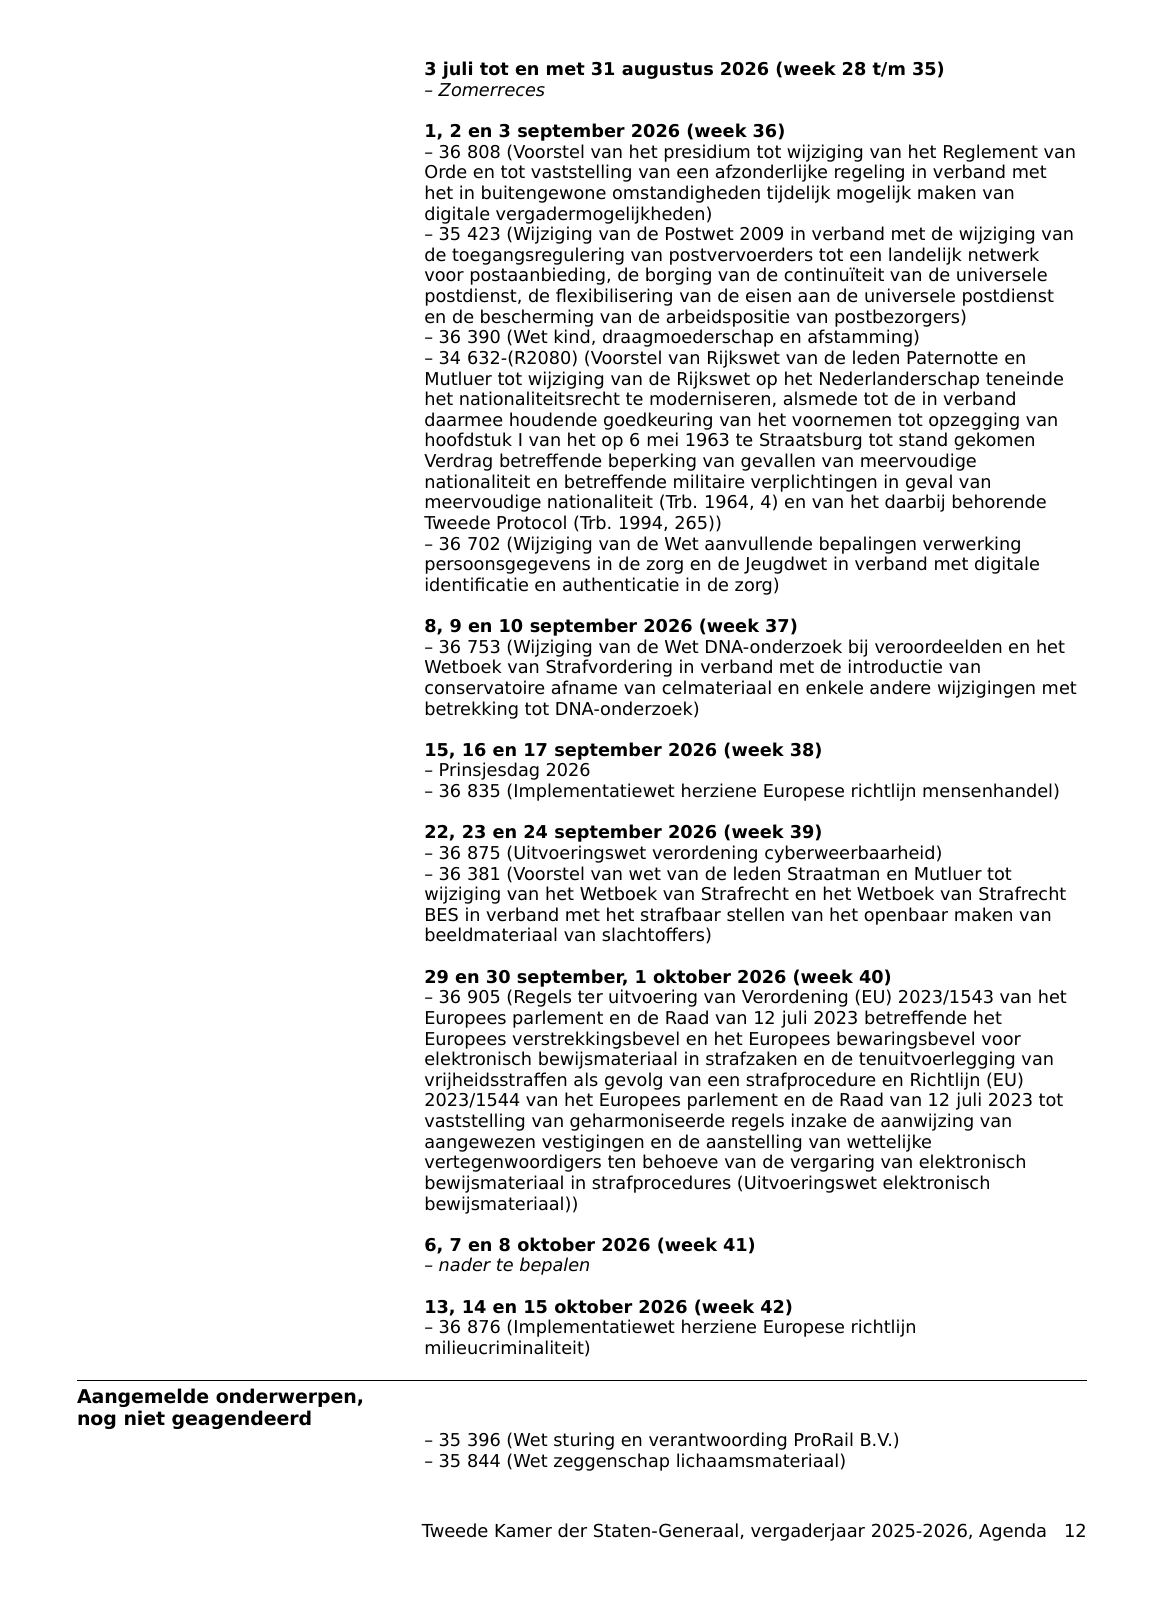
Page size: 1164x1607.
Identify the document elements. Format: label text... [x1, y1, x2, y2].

table_cell [77, 80, 401, 100]
table_cell [401, 100, 418, 121]
table_cell [401, 781, 418, 802]
table_cell [77, 719, 401, 740]
table_cell [77, 1297, 401, 1317]
table_cell [77, 781, 401, 802]
table_cell 15, 16 en 17 september 2026 (week 38) [418, 740, 1087, 760]
table_cell [401, 987, 418, 1214]
table_cell [77, 1317, 401, 1358]
table_cell [401, 967, 418, 987]
table_header [401, 1381, 418, 1430]
table_cell [401, 802, 418, 822]
table_cell [401, 1451, 418, 1471]
table_cell [401, 864, 418, 946]
table_cell – 34 632-(R2080) (Voorstel van Rijkswet van de leden Paternotte en Mutluer tot wijziging van de Rijkswet op het Nederlanderschap teneinde het nationaliteitsrecht te moderniseren, alsmede tot de in verband daarmee houdende goedkeuring van het voornemen tot opzegging van hoofdstuk I van het op 6 mei 1963 te Straatsburg tot stand gekomen Verdrag betreffende beperking van gevallen van meervoudige nationaliteit en betreffende militaire verplichtingen in geval van meervoudige nationaliteit (Trb. 1964, 4) en van het daarbij behorende Tweede Protocol (Trb. 1994, 265)) [418, 348, 1087, 533]
table_cell [418, 1276, 1087, 1297]
table_cell [77, 348, 401, 533]
table_cell [418, 1214, 1087, 1235]
table_cell – Prinsjesdag 2026 [418, 760, 1087, 781]
table_cell [401, 637, 418, 719]
table_cell [418, 719, 1087, 740]
table_cell 13, 14 en 15 oktober 2026 (week 42) [418, 1297, 1087, 1317]
table_cell [401, 1235, 418, 1255]
table_cell [401, 348, 418, 533]
table_cell [77, 760, 401, 781]
table_cell [77, 740, 401, 760]
table_cell [77, 142, 401, 224]
table_cell [77, 616, 401, 637]
table_cell [77, 121, 401, 142]
table_header [418, 1381, 1087, 1430]
table_cell [418, 595, 1087, 616]
table_cell [77, 1214, 401, 1235]
table_cell – 36 808 (Voorstel van het presidium tot wijziging van het Reglement van Orde en tot vaststelling van een afzonderlijke regeling in verband met het in buitengewone omstandigheden tijdelijk mogelijk maken van digitale vergadermogelijkheden) [418, 142, 1087, 224]
table_cell [77, 1276, 401, 1297]
table_cell – nader te bepalen [418, 1255, 1087, 1276]
table_cell 8, 9 en 10 september 2026 (week 37) [418, 616, 1087, 637]
table_cell [401, 1214, 418, 1235]
table_cell – 35 844 (Wet zeggenschap lichaamsmateriaal) [418, 1451, 1087, 1471]
table_cell [77, 843, 401, 863]
table_cell [77, 1451, 401, 1471]
table_cell [401, 760, 418, 781]
table_cell [77, 946, 401, 967]
table_cell [401, 616, 418, 637]
table_header Aangemelde onderwerpen, nog niet geagendeerd [77, 1381, 401, 1430]
table_cell 1, 2 en 3 september 2026 (week 36) [418, 121, 1087, 142]
table_cell [77, 864, 401, 946]
table_cell [401, 121, 418, 142]
table_cell [401, 1297, 418, 1317]
table_cell [401, 740, 418, 760]
table_cell – 36 390 (Wet kind, draagmoederschap en afstamming) [418, 327, 1087, 348]
table_cell [77, 534, 401, 595]
table_cell – 36 702 (Wijziging van de Wet aanvullende bepalingen verwerking persoonsgegevens in de zorg en de Jeugdwet in verband met digitale identificatie en authenticatie in de zorg) [418, 534, 1087, 595]
table_cell [401, 719, 418, 740]
table_cell [401, 1276, 418, 1297]
table_cell [401, 1317, 418, 1358]
table_cell [401, 224, 418, 327]
table_cell – 36 835 (Implementatiewet herziene Europese richtlijn mensenhandel) [418, 781, 1087, 802]
table_cell [418, 802, 1087, 822]
table_cell – 36 753 (Wijziging van de Wet DNA-onderzoek bij veroordeelden en het Wetboek van Strafvordering in verband met de introductie van conservatoire afname van celmateriaal en enkele andere wijzigingen met betrekking tot DNA-onderzoek) [418, 637, 1087, 719]
table_cell [418, 100, 1087, 121]
table_cell – 36 905 (Regels ter uitvoering van Verordening (EU) 2023/1543 van het Europees parlement en de Raad van 12 juli 2023 betreffende het Europees verstrekkingsbevel en het Europees bewaringsbevel voor elektronisch bewijsmateriaal in strafzaken en de tenuitvoerlegging van vrijheidsstraffen als gevolg van een strafprocedure en Richtlijn (EU) 2023/1544 van het Europees parlement en de Raad van 12 juli 2023 tot vaststelling van geharmoniseerde regels inzake de aanwijzing van aangewezen vestigingen en de aanstelling van wettelijke vertegenwoordigers ten behoeve van de vergaring van elektronisch bewijsmateriaal in strafprocedures (Uitvoeringswet elektronisch bewijsmateriaal)) [418, 987, 1087, 1214]
table_cell [401, 534, 418, 595]
table_cell [77, 224, 401, 327]
table_cell [418, 946, 1087, 967]
table_cell [77, 595, 401, 616]
table_cell [401, 1255, 418, 1276]
table_cell – 35 396 (Wet sturing en verantwoording ProRail B.V.) [418, 1430, 1087, 1451]
table_cell [401, 822, 418, 843]
table_cell [77, 59, 401, 80]
table_cell – Zomerreces [418, 80, 1087, 100]
table_cell [401, 843, 418, 863]
table_cell [401, 80, 418, 100]
table_cell – 36 875 (Uitvoeringswet verordening cyberweerbaarheid) [418, 843, 1087, 863]
table_cell [77, 802, 401, 822]
table_cell 3 juli tot en met 31 augustus 2026 (week 28 t/m 35) [418, 59, 1087, 80]
table_cell [77, 100, 401, 121]
table_cell 6, 7 en 8 oktober 2026 (week 41) [418, 1235, 1087, 1255]
table_cell [401, 142, 418, 224]
table_cell [401, 946, 418, 967]
table_cell [77, 967, 401, 987]
table_cell [77, 1430, 401, 1451]
table_cell [401, 1430, 418, 1451]
table_cell [77, 327, 401, 348]
table_cell [401, 59, 418, 80]
table_cell [77, 1235, 401, 1255]
table_cell [77, 637, 401, 719]
table_cell [77, 822, 401, 843]
table_cell [401, 327, 418, 348]
table_cell – 36 381 (Voorstel van wet van de leden Straatman en Mutluer tot wijziging van het Wetboek van Strafrecht en het Wetboek van Strafrecht BES in verband met het strafbaar stellen van het openbaar maken van beeldmateriaal van slachtoffers) [418, 864, 1087, 946]
table_cell [77, 1255, 401, 1276]
table_cell – 35 423 (Wijziging van de Postwet 2009 in verband met de wijziging van de toegangsregulering van postvervoerders tot een landelijk netwerk voor postaanbieding, de borging van de continuïteit van de universele postdienst, de flexibilisering van de eisen aan de universele postdienst en de bescherming van de arbeidspositie van postbezorgers) [418, 224, 1087, 327]
table_cell 22, 23 en 24 september 2026 (week 39) [418, 822, 1087, 843]
table_cell [401, 595, 418, 616]
table_cell [77, 987, 401, 1214]
table_cell – 36 876 (Implementatiewet herziene Europese richtlijn milieucriminaliteit) [418, 1317, 1087, 1358]
table_cell 29 en 30 september, 1 oktober 2026 (week 40) [418, 967, 1087, 987]
